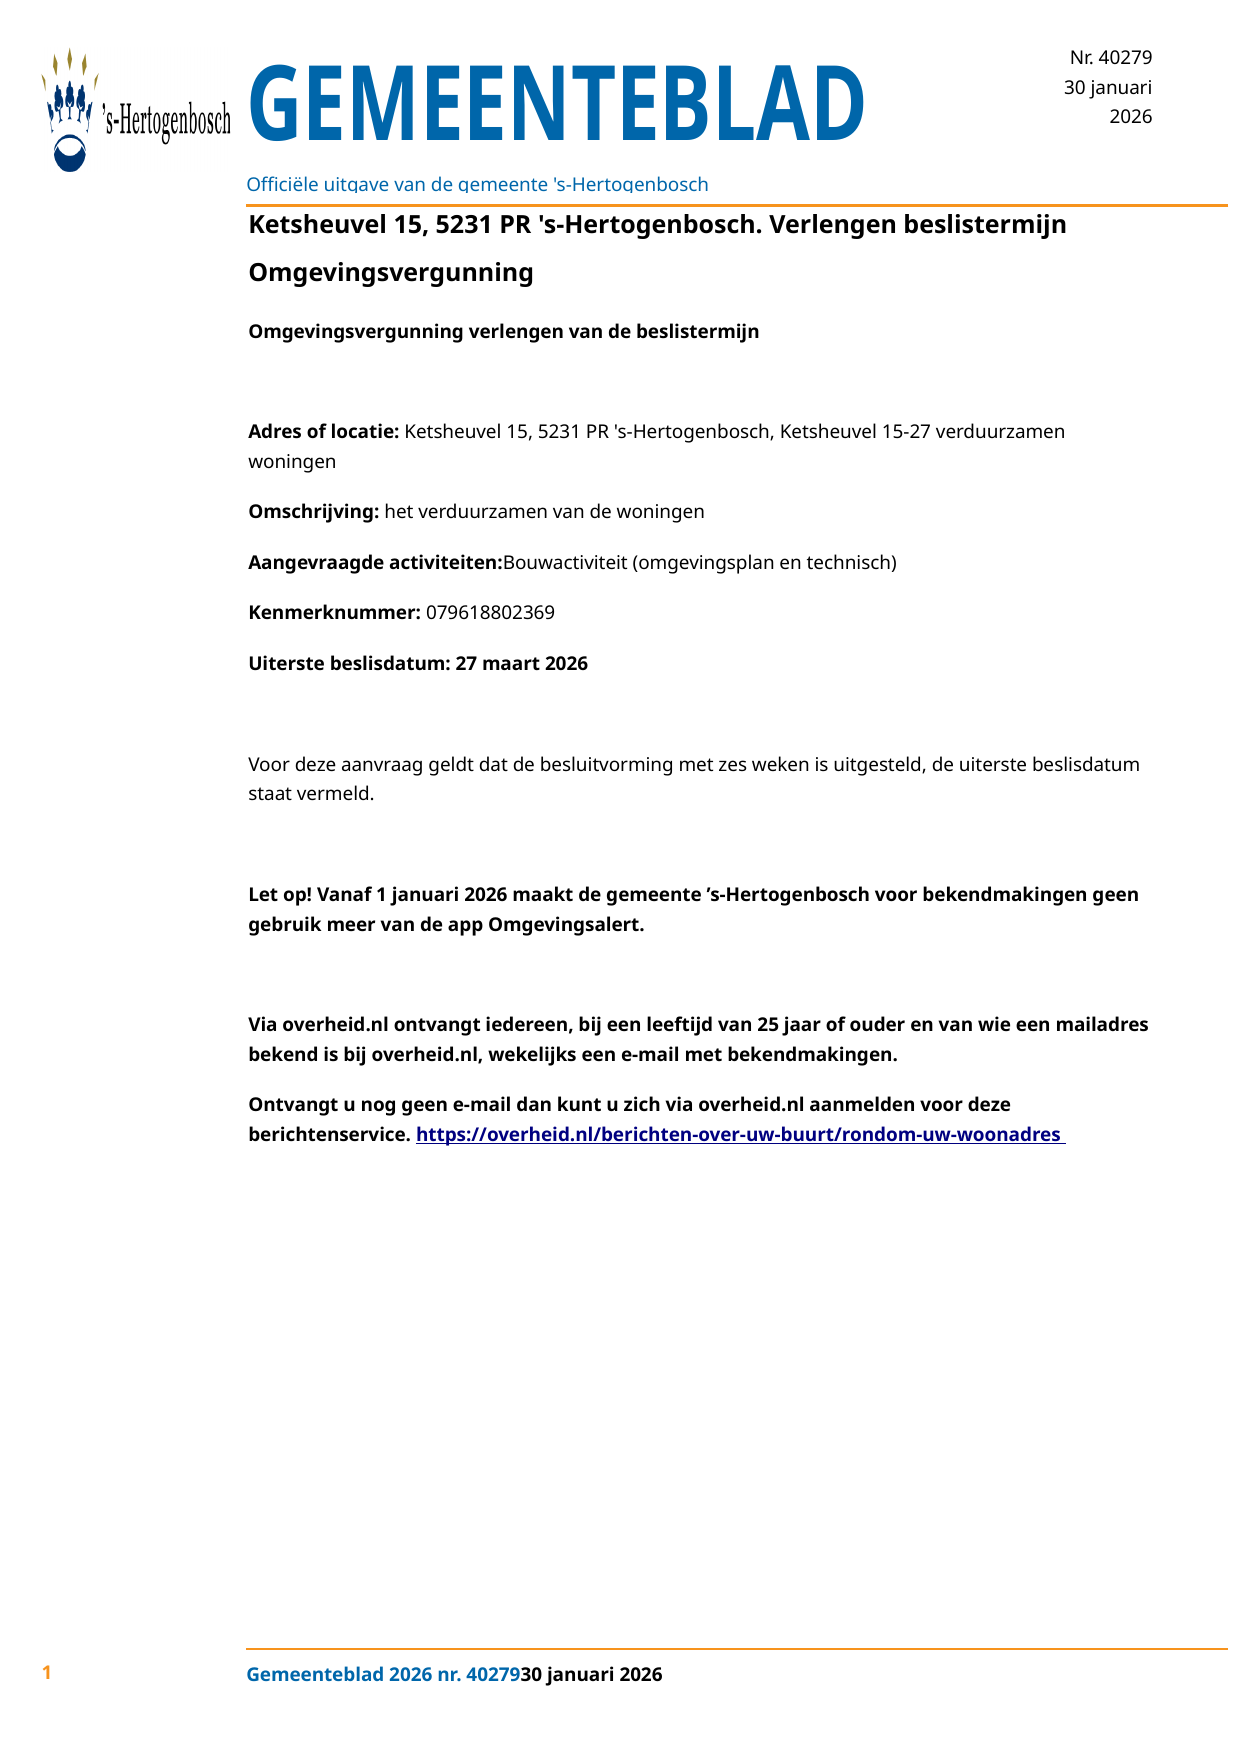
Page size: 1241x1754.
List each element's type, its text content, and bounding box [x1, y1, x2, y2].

text Omgevingsvergunning verlengen van de beslistermijn [248, 318, 1152, 344]
text Kenmerknummer: 079618802369 [248, 599, 1152, 625]
text Ketsheuvel 15, 5231 PR 's-Hertogenbosch. Verlengen beslistermijn Omgevingsvergunning [248, 207, 1152, 288]
text Voor deze aanvraag geldt dat de besluitvorming met zes weken is uitgesteld, de uiterste beslisdatum staat vermeld. [248, 751, 1152, 806]
text Aangevraagde activiteiten:Bouwactiviteit (omgevingsplan en technisch) [248, 549, 1152, 575]
text Via overheid.nl ontvangt iedereen, bij een leeftijd van 25 jaar of ouder en van wie een mailadres bekend is bij overheid.nl, wekelijks een e-mail met bekendmakingen. [248, 1012, 1152, 1067]
picture [41, 47, 231, 172]
text Adres of locatie: Ketsheuvel 15, 5231 PR 's-Hertogenbosch, Ketsheuvel 15-27 verduurzamen woningen [248, 419, 1152, 474]
text Omschrijving: het verduurzamen van de woningen [248, 499, 1152, 524]
text Uiterste beslisdatum: 27 maart 2026 [248, 650, 1152, 676]
text Let op! Vanaf 1 januari 2026 maakt de gemeente ’s-Hertogenbosch voor bekendmakingen geen gebruik meer van de app Omgevingsalert. [248, 881, 1152, 937]
text Ontvangt u nog geen e-mail dan kunt u zich via overheid.nl aanmelden voor deze berichtenservice. https://overheid.nl/berichten-over-uw-buurt/rondom-uw-woonadres [248, 1092, 1152, 1147]
